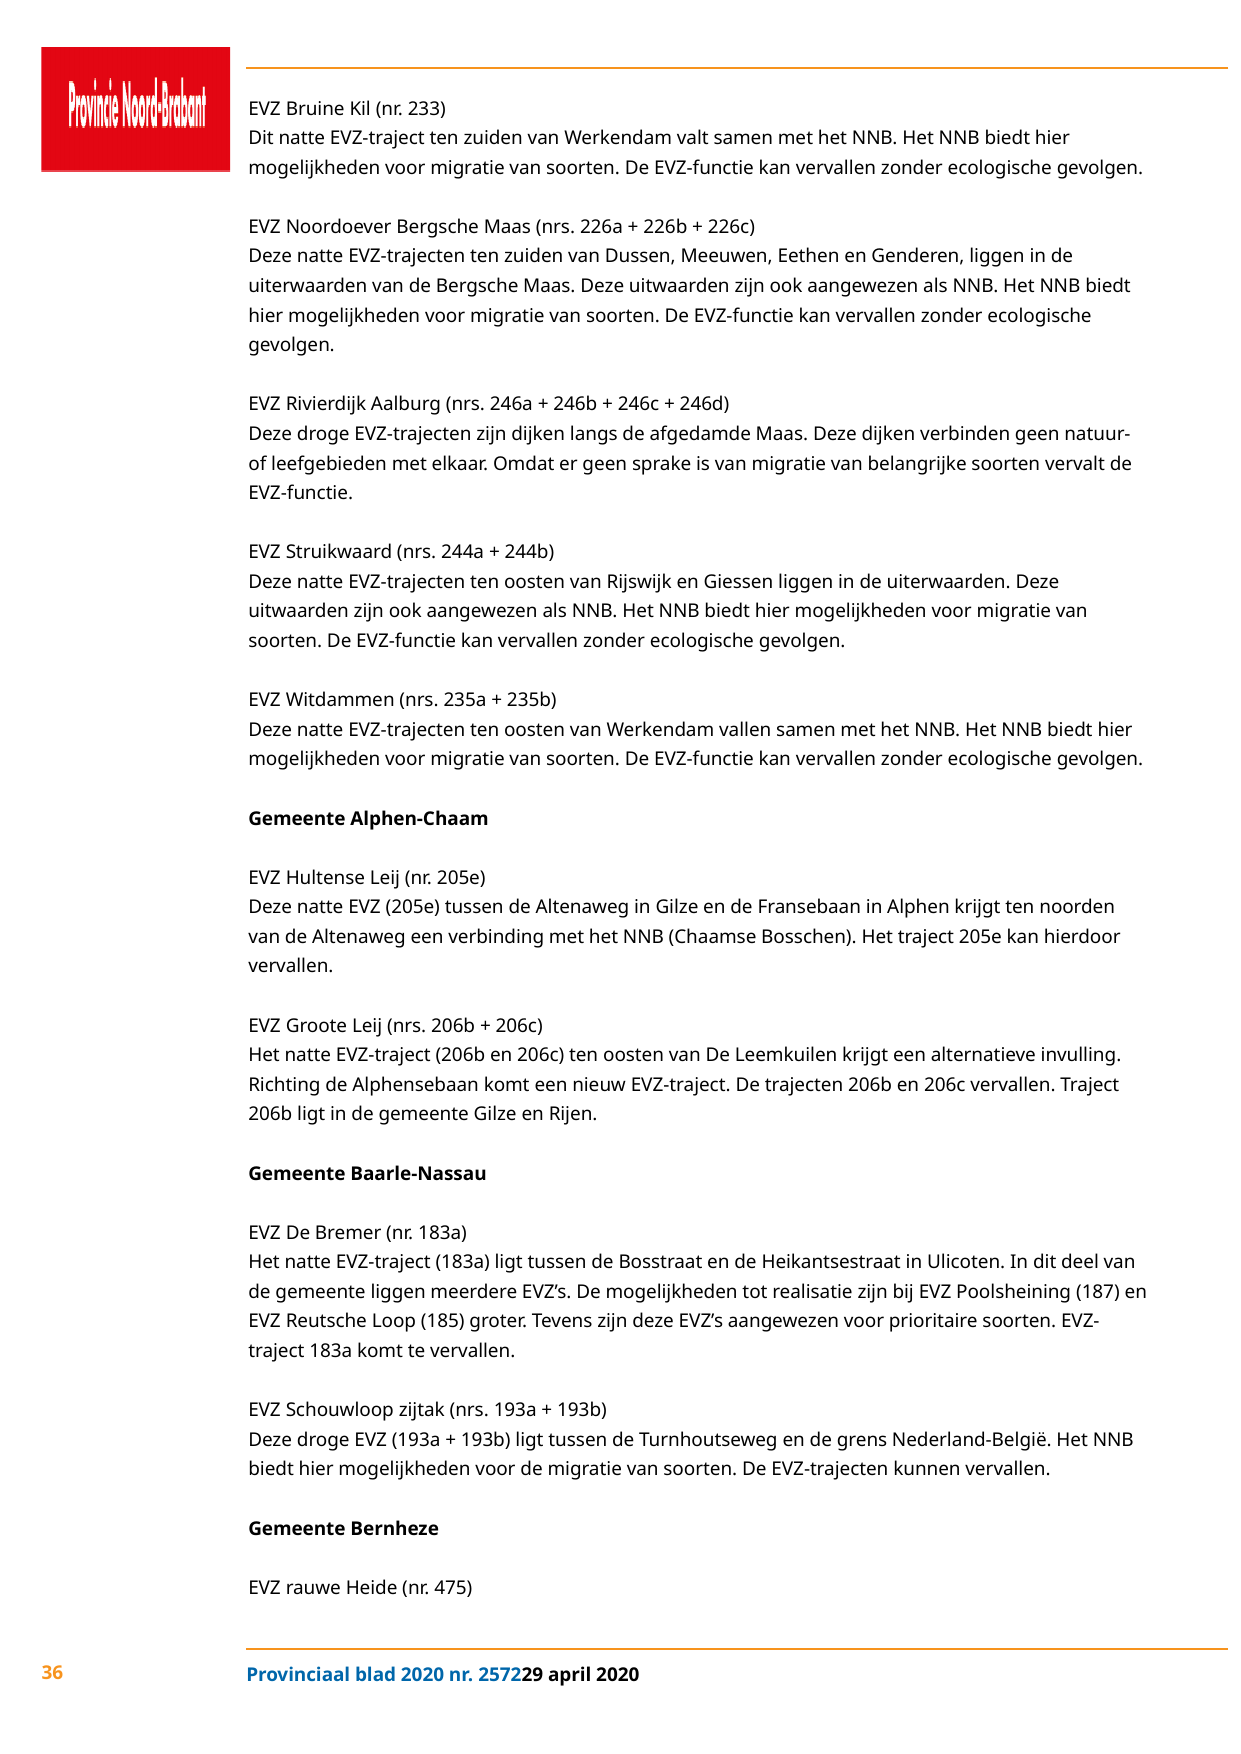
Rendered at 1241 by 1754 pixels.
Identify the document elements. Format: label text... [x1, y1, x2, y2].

text Deze droge EVZ (193a + 193b) ligt tussen de Turnhoutseweg en de grens Nederland-België. Het NNB biedt hier mogelijkheden voor de migratie van soorten. De EVZ-trajecten kunnen vervallen. [248, 1426, 1152, 1481]
text EVZ Groote Leij (nrs. 206b + 206c) [248, 1012, 1152, 1038]
text EVZ Noordoever Bergsche Maas (nrs. 226a + 226b + 226c) [248, 213, 1152, 239]
text Deze droge EVZ-trajecten zijn dijken langs de afgedamde Maas. Deze dijken verbinden geen natuur- of leefgebieden met elkaar. Omdat er geen sprake is van migratie van belangrijke soorten vervalt de EVZ-functie. [248, 420, 1152, 505]
text EVZ rauwe Heide (nr. 475) [248, 1574, 1152, 1600]
text EVZ Schouwloop zijtak (nrs. 193a + 193b) [248, 1396, 1152, 1422]
text Deze natte EVZ (205e) tussen de Altenaweg in Gilze en de Fransebaan in Alphen krijgt ten noorden van de Altenaweg een verbinding met het NNB (Chaamse Bosschen). Het traject 205e kan hierdoor vervallen. [248, 893, 1152, 978]
text Het natte EVZ-traject (183a) ligt tussen de Bosstraat en de Heikantsestraat in Ulicoten. In dit deel van de gemeente liggen meerdere EVZ’s. De mogelijkheden tot realisatie zijn bij EVZ Poolsheining (187) en EVZ Reutsche Loop (185) groter. Tevens zijn deze EVZ’s aangewezen voor prioritaire soorten. EVZ-traject 183a komt te vervallen. [248, 1248, 1152, 1363]
text EVZ Witdammen (nrs. 235a + 235b) [248, 686, 1152, 712]
text EVZ De Bremer (nr. 183a) [248, 1219, 1152, 1245]
text EVZ Struikwaard (nrs. 244a + 244b) [248, 538, 1152, 564]
text Gemeente Alphen-Chaam [248, 805, 1152, 831]
text Deze natte EVZ-trajecten ten oosten van Werkendam vallen samen met het NNB. Het NNB biedt hier mogelijkheden voor migratie van soorten. De EVZ-functie kan vervallen zonder ecologische gevolgen. [248, 716, 1152, 771]
text EVZ Bruine Kil (nr. 233) [248, 95, 1152, 121]
text EVZ Hultense Leij (nr. 205e) [248, 864, 1152, 890]
text Gemeente Bernheze [248, 1515, 1152, 1541]
text Dit natte EVZ-traject ten zuiden van Werkendam valt samen met het NNB. Het NNB biedt hier mogelijkheden voor migratie van soorten. De EVZ-functie kan vervallen zonder ecologische gevolgen. [248, 124, 1152, 180]
text Deze natte EVZ-trajecten ten oosten van Rijswijk en Giessen liggen in de uiterwaarden. Deze uitwaarden zijn ook aangewezen als NNB. Het NNB biedt hier mogelijkheden voor migratie van soorten. De EVZ-functie kan vervallen zonder ecologische gevolgen. [248, 568, 1152, 653]
text Het natte EVZ-traject (206b en 206c) ten oosten van De Leemkuilen krijgt een alternatieve invulling. Richting de Alphensebaan komt een nieuw EVZ-traject. De trajecten 206b en 206c vervallen. Traject 206b ligt in de gemeente Gilze en Rijen. [248, 1041, 1152, 1126]
text Gemeente Baarle-Nassau [248, 1160, 1152, 1186]
text Deze natte EVZ-trajecten ten zuiden van Dussen, Meeuwen, Eethen en Genderen, liggen in de uiterwaarden van de Bergsche Maas. Deze uitwaarden zijn ook aangewezen als NNB. Het NNB biedt hier mogelijkheden voor migratie van soorten. De EVZ-functie kan vervallen zonder ecologische gevolgen. [248, 243, 1152, 357]
text EVZ Rivierdijk Aalburg (nrs. 246a + 246b + 246c + 246d) [248, 391, 1152, 416]
picture [41, 47, 231, 172]
